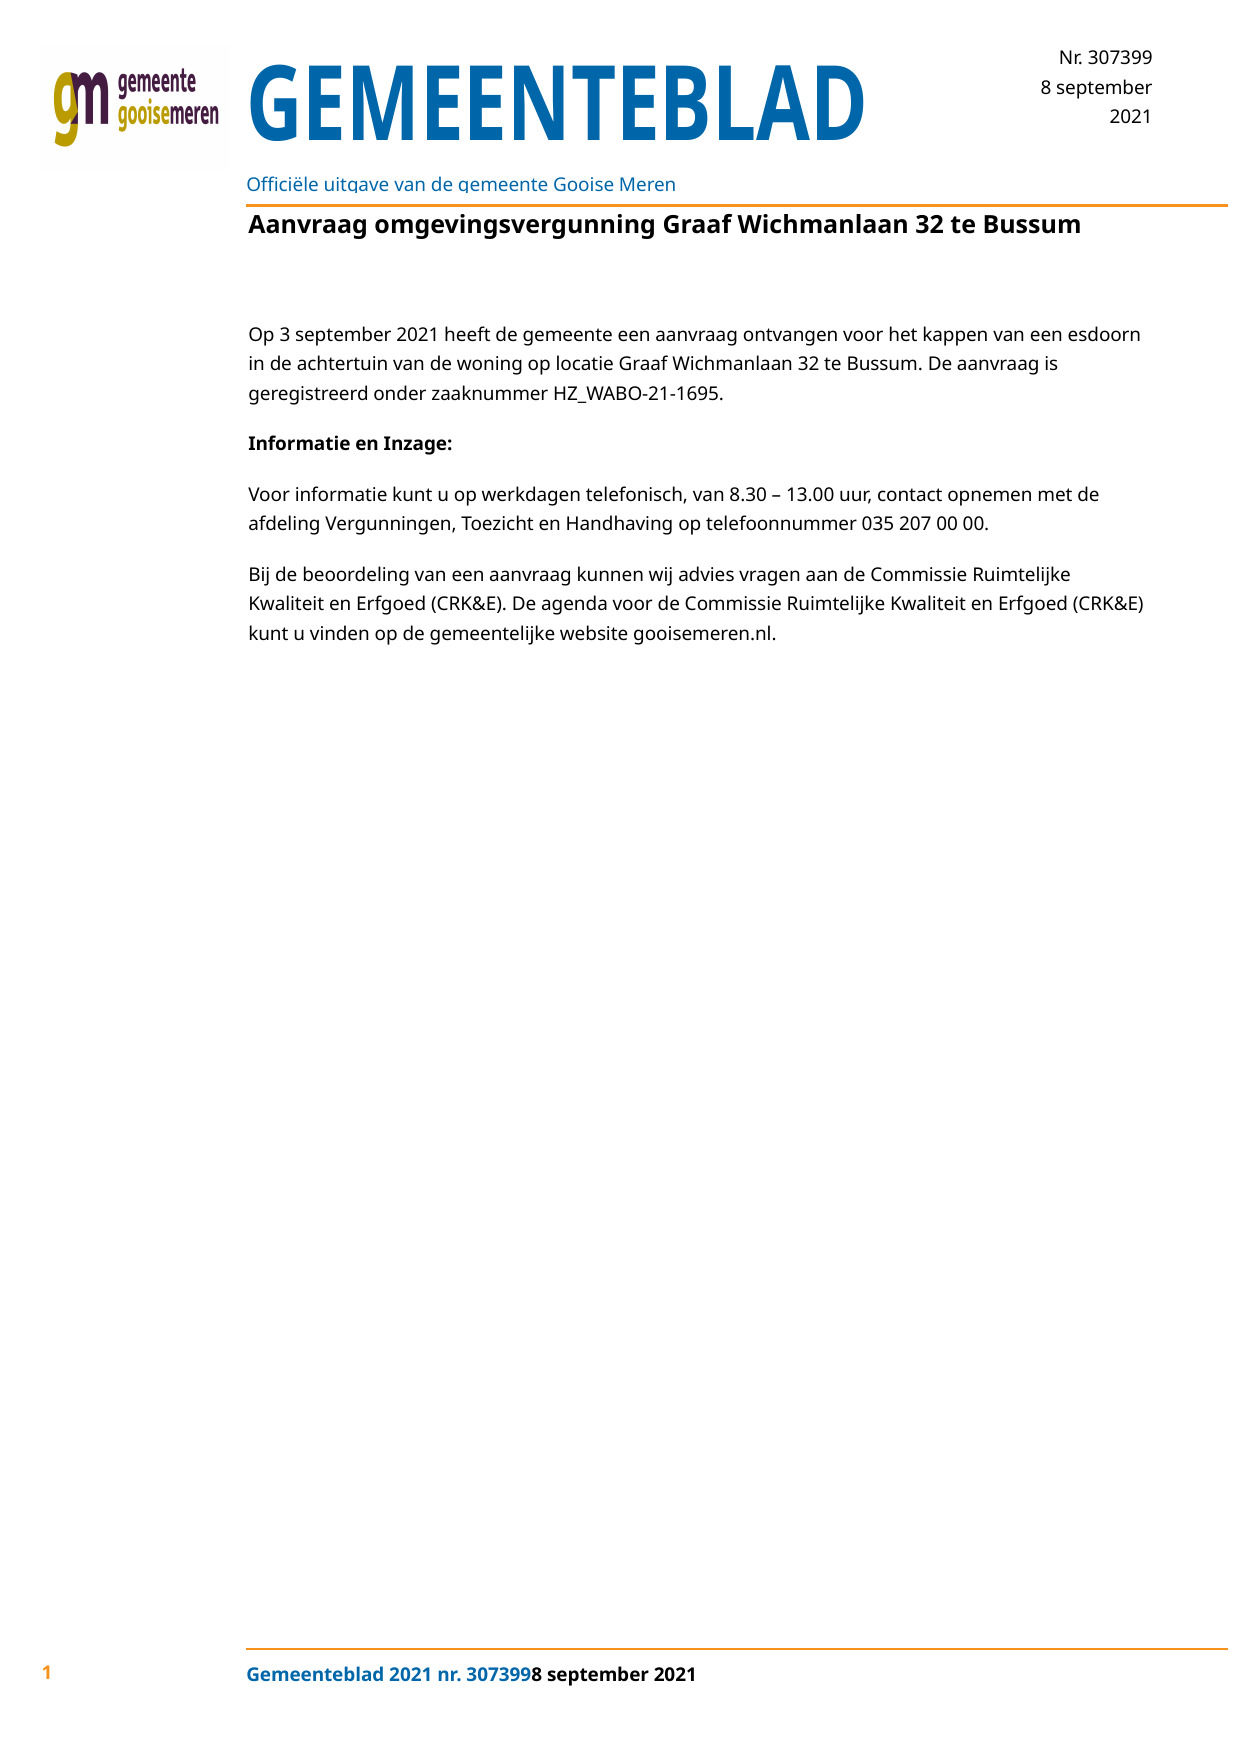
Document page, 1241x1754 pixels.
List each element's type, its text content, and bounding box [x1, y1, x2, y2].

text Bij de beoordeling van een aanvraag kunnen wij advies vragen aan de Commissie Ruimtelijke Kwaliteit en Erfgoed (CRK&E). De agenda voor de Commissie Ruimtelijke Kwaliteit en Erfgoed (CRK&E) kunt u vinden op de gemeentelijke website gooisemeren.nl. [248, 561, 1152, 646]
picture [41, 47, 231, 172]
text Informatie en Inzage: [248, 430, 1152, 456]
text Op 3 september 2021 heeft de gemeente een aanvraag ontvangen voor het kappen van een esdoorn in de achtertuin van de woning op locatie Graaf Wichmanlaan 32 te Bussum. De aanvraag is geregistreerd onder zaaknummer HZ_WABO-21-1695. [248, 321, 1152, 406]
text Voor informatie kunt u op werkdagen telefonisch, van 8.30 – 13.00 uur, contact opnemen met de afdeling Vergunningen, Toezicht en Handhaving op telefoonnummer 035 207 00 00. [248, 481, 1152, 536]
text Aanvraag omgevingsvergunning Graaf Wichmanlaan 32 te Bussum [248, 207, 1152, 241]
